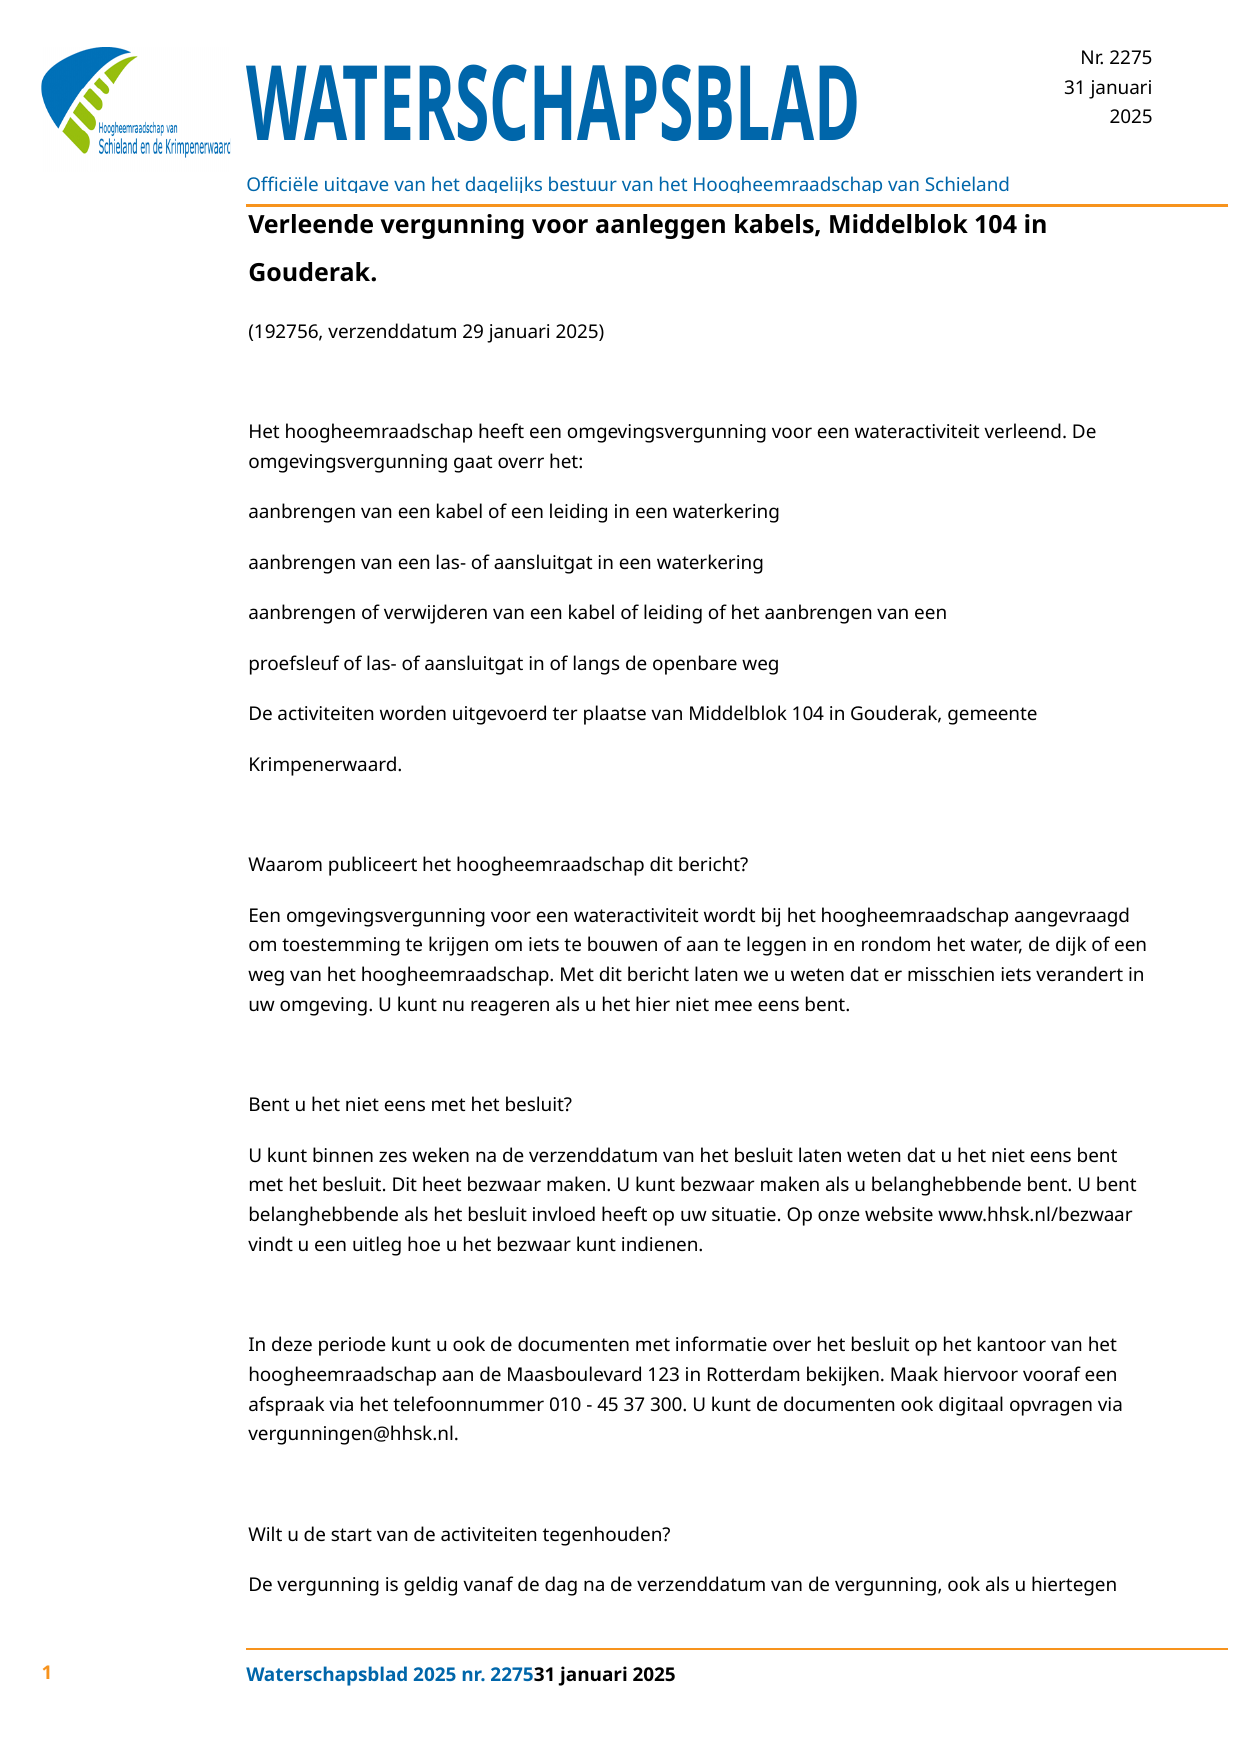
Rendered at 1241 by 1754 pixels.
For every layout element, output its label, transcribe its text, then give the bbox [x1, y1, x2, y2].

text proefsleuf of las- of aansluitgat in of langs de openbare weg [248, 650, 1152, 676]
text Een omgevingsvergunning voor een wateractiviteit wordt bij het hoogheemraadschap aangevraagd om toestemming te krijgen om iets te bouwen of aan te leggen in en rondom het water, de dijk of een weg van het hoogheemraadschap. Met dit bericht laten we u weten dat er misschien iets verandert in uw omgeving. U kunt nu reageren als u het hier niet mee eens bent. [248, 902, 1152, 1017]
text Krimpenerwaard. [248, 751, 1152, 777]
text aanbrengen van een kabel of een leiding in een waterkering [248, 499, 1152, 524]
text U kunt binnen zes weken na de verzenddatum van het besluit laten weten dat u het niet eens bent met het besluit. Dit heet bezwaar maken. U kunt bezwaar maken als u belanghebbende bent. U bent belanghebbende als het besluit invloed heeft op uw situatie. Op onze website www.hhsk.nl/bezwaar vindt u een uitleg hoe u het bezwaar kunt indienen. [248, 1142, 1152, 1257]
picture [41, 47, 231, 172]
text Bent u het niet eens met het besluit? [248, 1092, 1152, 1117]
text Verleende vergunning voor aanleggen kabels, Middelblok 104 in Gouderak. [248, 207, 1152, 288]
text aanbrengen van een las- of aansluitgat in een waterkering [248, 549, 1152, 575]
text Het hoogheemraadschap heeft een omgevingsvergunning voor een wateractiviteit verleend. De omgevingsvergunning gaat overr het: [248, 419, 1152, 474]
text Wilt u de start van de activiteiten tegenhouden? [248, 1521, 1152, 1547]
text (192756, verzenddatum 29 januari 2025) [248, 318, 1152, 344]
text Waarom publiceert het hoogheemraadschap dit bericht? [248, 852, 1152, 877]
text De activiteiten worden uitgevoerd ter plaatse van Middelblok 104 in Gouderak, gemeente [248, 700, 1152, 726]
text De vergunning is geldig vanaf de dag na de verzenddatum van de vergunning, ook als u hiertegen [248, 1572, 1152, 1597]
text aanbrengen of verwijderen van een kabel of leiding of het aanbrengen van een [248, 599, 1152, 625]
text In deze periode kunt u ook de documenten met informatie over het besluit op het kantoor van het hoogheemraadschap aan de Maasboulevard 123 in Rotterdam bekijken. Maak hiervoor vooraf een afspraak via het telefoonnummer 010 - 45 37 300. U kunt de documenten ook digitaal opvragen via vergunningen@hhsk.nl. [248, 1332, 1152, 1446]
